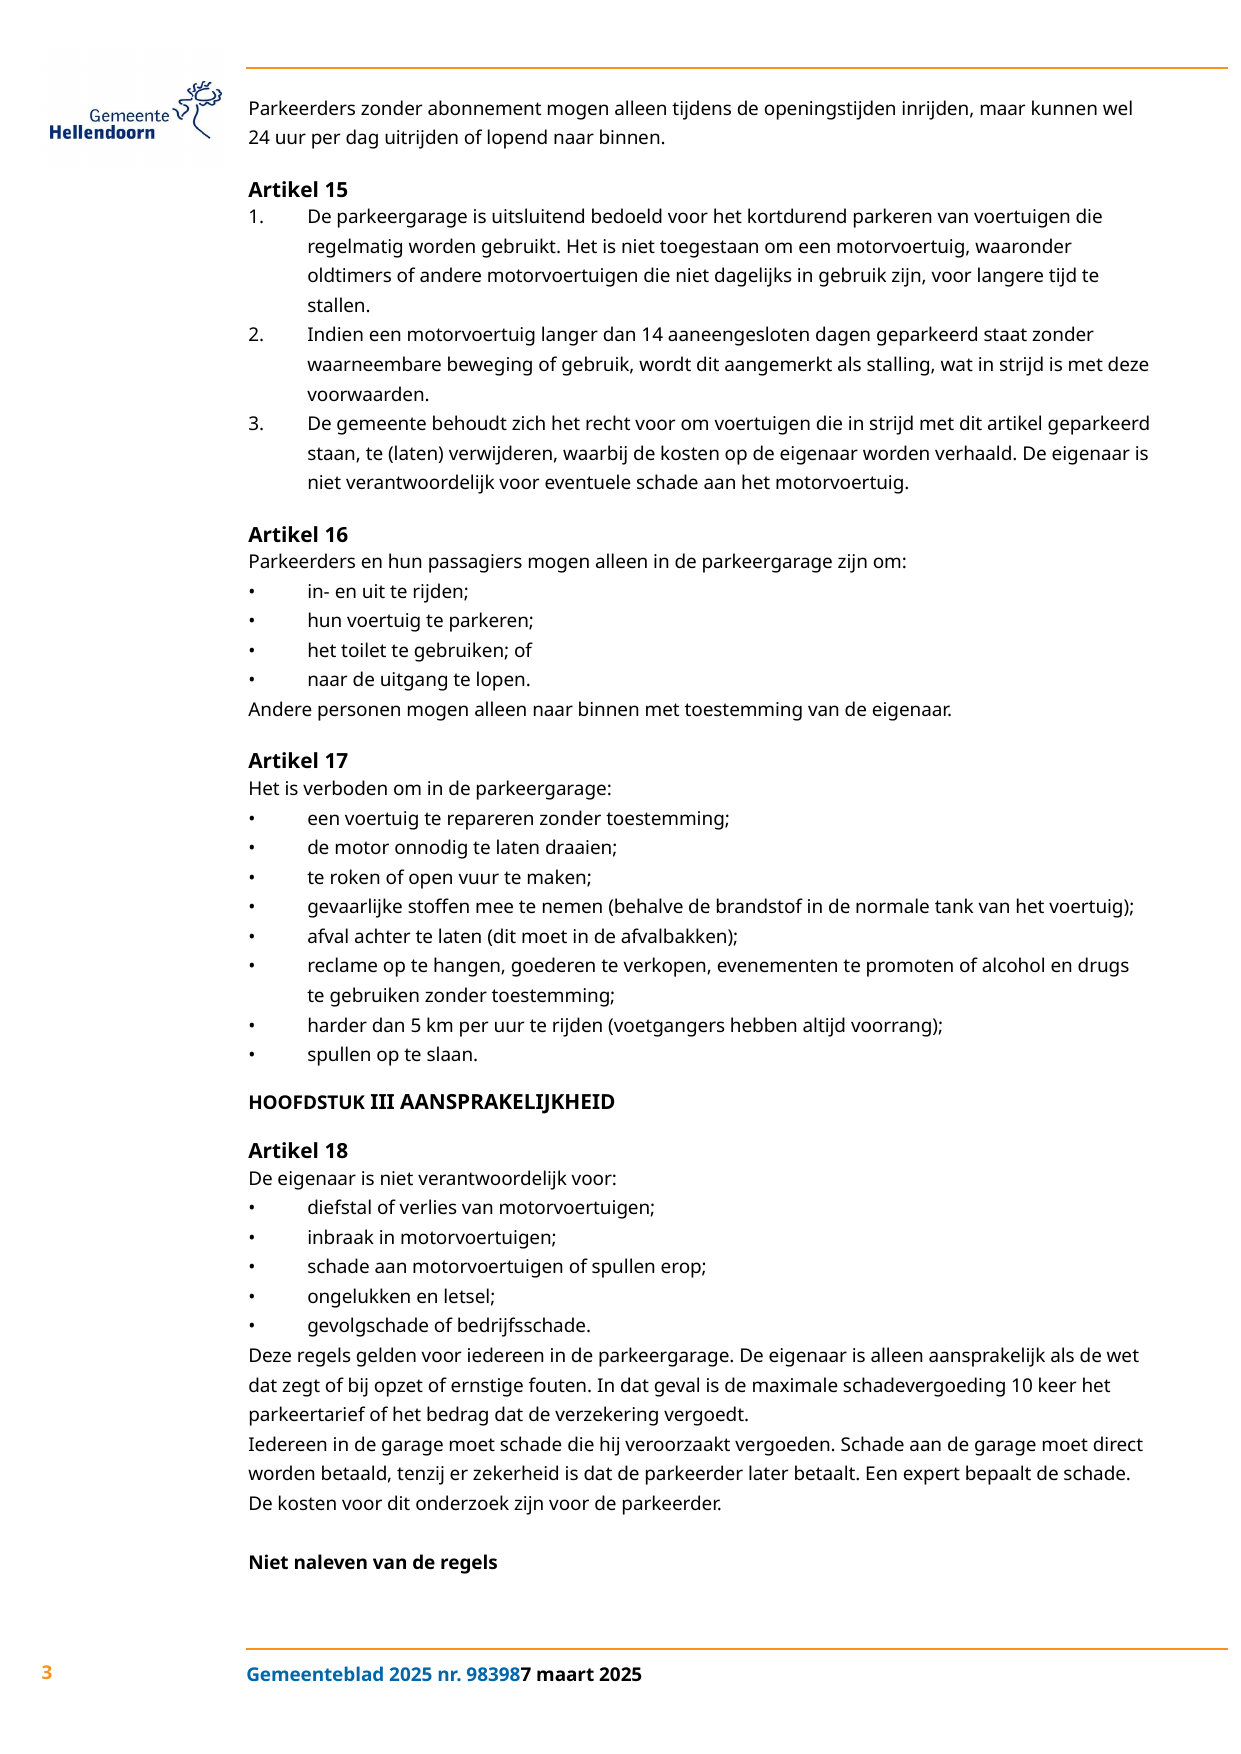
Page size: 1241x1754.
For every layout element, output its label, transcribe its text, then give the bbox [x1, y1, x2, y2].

text Artikel 18 [248, 1136, 1152, 1165]
text Iedereen in de garage moet schade die hij veroorzaakt vergoeden. Schade aan de garage moet direct worden betaald, tenzij er zekerheid is dat de parkeerder later betaalt. Een expert bepaalt de schade. De kosten voor dit onderzoek zijn voor de parkeerder. [248, 1431, 1152, 1516]
text Het is verboden om in de parkeergarage: [248, 775, 1152, 801]
text De eigenaar is niet verantwoordelijk voor: [248, 1165, 1152, 1190]
list De gemeente behoudt zich het recht voor om voertuigen die in strijd met dit artikel geparkeerd staan, te (laten) verwijderen, waarbij de kosten op de eigenaar worden verhaald. De eigenaar is niet verantwoordelijk voor eventuele schade aan het motorvoertuig. [248, 410, 1152, 495]
list een voertuig te repareren zonder toestemming; [248, 805, 1152, 830]
text Parkeerders en hun passagiers mogen alleen in de parkeergarage zijn om: [248, 548, 1152, 574]
list diefstal of verlies van motorvoertuigen; [248, 1194, 1152, 1220]
list inbraak in motorvoertuigen; [248, 1224, 1152, 1249]
list De parkeergarage is uitsluitend bedoeld voor het kortdurend parkeren van voertuigen die regelmatig worden gebruikt. Het is niet toegestaan om een motorvoertuig, waaronder oldtimers of andere motorvoertuigen die niet dagelijks in gebruik zijn, voor langere tijd te stallen. [248, 203, 1152, 318]
list hun voertuig te parkeren; [248, 607, 1152, 633]
list de motor onnodig te laten draaien; [248, 834, 1152, 860]
list ongelukken en letsel; [248, 1283, 1152, 1309]
text Artikel 15 [248, 175, 1152, 203]
list te roken of open vuur te maken; [248, 864, 1152, 889]
picture [41, 47, 231, 172]
text Niet naleven van de regels [248, 1549, 1152, 1575]
list gevaarlijke stoffen mee te nemen (behalve de brandstof in de normale tank van het voertuig); [248, 893, 1152, 919]
list in- en uit te rijden; [248, 578, 1152, 604]
list reclame op te hangen, goederen te verkopen, evenementen te promoten of alcohol en drugs te gebruiken zonder toestemming; [248, 953, 1152, 1008]
list spullen op te slaan. [248, 1041, 1152, 1067]
text Deze regels gelden voor iedereen in de parkeergarage. De eigenaar is alleen aansprakelijk als de wet dat zegt of bij opzet of ernstige fouten. In dat geval is de maximale schadevergoeding 10 keer het parkeertarief of het bedrag dat de verzekering vergoedt. [248, 1342, 1152, 1427]
text Parkeerders zonder abonnement mogen alleen tijdens de openingstijden inrijden, maar kunnen wel 24 uur per dag uitrijden of lopend naar binnen. [248, 95, 1152, 150]
list schade aan motorvoertuigen of spullen erop; [248, 1253, 1152, 1279]
list gevolgschade of bedrijfsschade. [248, 1313, 1152, 1338]
text Andere personen mogen alleen naar binnen met toestemming van de eigenaar. [248, 696, 1152, 722]
text Artikel 17 [248, 747, 1152, 775]
list het toilet te gebruiken; of [248, 637, 1152, 663]
text Artikel 16 [248, 520, 1152, 548]
list harder dan 5 km per uur te rijden (voetgangers hebben altijd voorrang); [248, 1012, 1152, 1037]
list naar de uitgang te lopen. [248, 667, 1152, 692]
list afval achter te laten (dit moet in de afvalbakken); [248, 923, 1152, 949]
list Indien een motorvoertuig langer dan 14 aaneengesloten dagen geparkeerd staat zonder waarneembare beweging of gebruik, wordt dit aangemerkt als stalling, wat in strijd is met deze voorwaarden. [248, 322, 1152, 406]
text HOOFDSTUK III AANSPRAKELIJKHEID [248, 1087, 1152, 1115]
